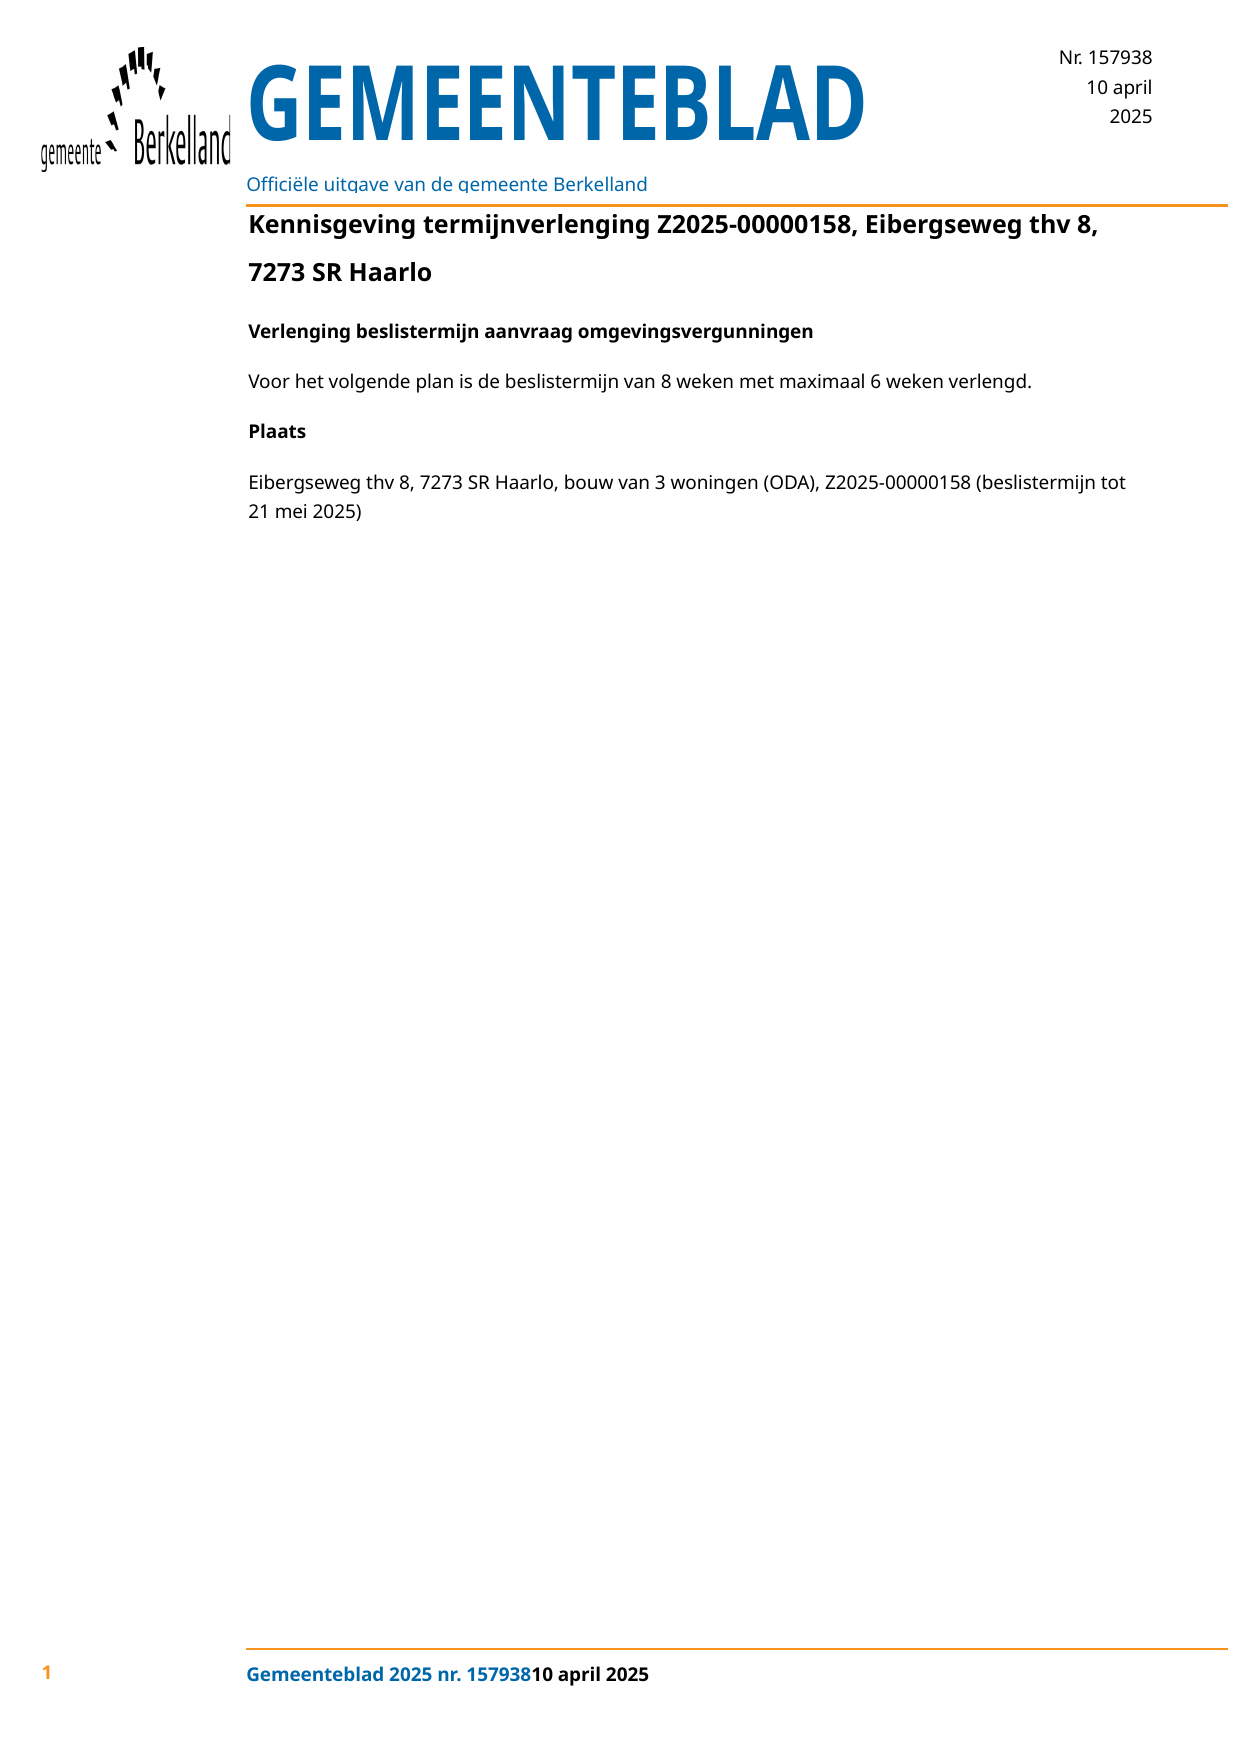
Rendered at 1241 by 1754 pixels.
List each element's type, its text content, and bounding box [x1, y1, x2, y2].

picture [41, 47, 231, 172]
text Eibergseweg thv 8, 7273 SR Haarlo, bouw van 3 woningen (ODA), Z2025-00000158 (beslistermijn tot 21 mei 2025) [248, 469, 1152, 524]
text Voor het volgende plan is de beslistermijn van 8 weken met maximaal 6 weken verlengd. [248, 368, 1152, 394]
text Kennisgeving termijnverlenging Z2025-00000158, Eibergseweg thv 8, 7273 SR Haarlo [248, 207, 1152, 288]
text Plaats [248, 419, 1152, 444]
text Verlenging beslistermijn aanvraag omgevingsvergunningen [248, 318, 1152, 344]
